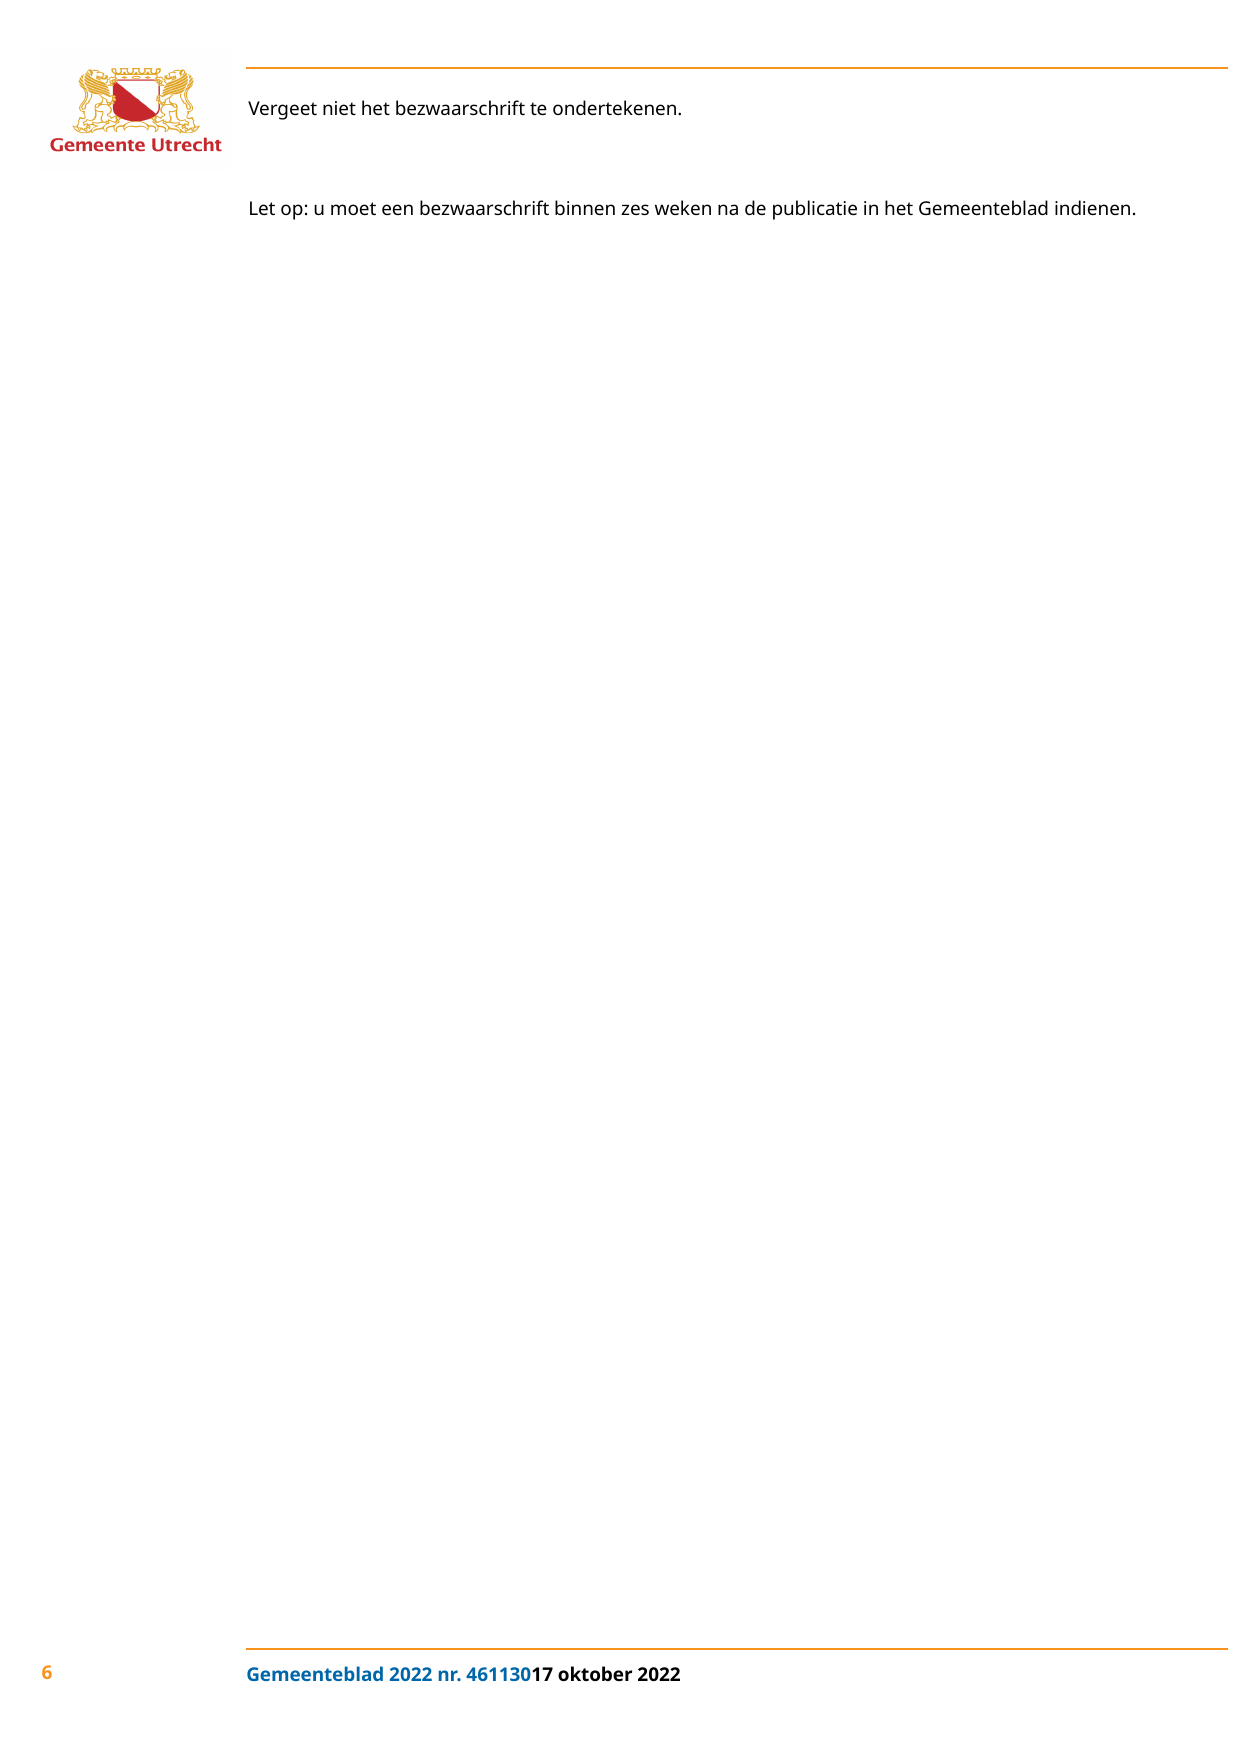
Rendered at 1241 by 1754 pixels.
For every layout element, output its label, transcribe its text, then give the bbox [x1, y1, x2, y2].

picture [41, 47, 231, 172]
text Vergeet niet het bezwaarschrift te ondertekenen. [248, 95, 1152, 121]
text Let op: u moet een bezwaarschrift binnen zes weken na de publicatie in het Gemeenteblad indienen. [248, 196, 1152, 221]
